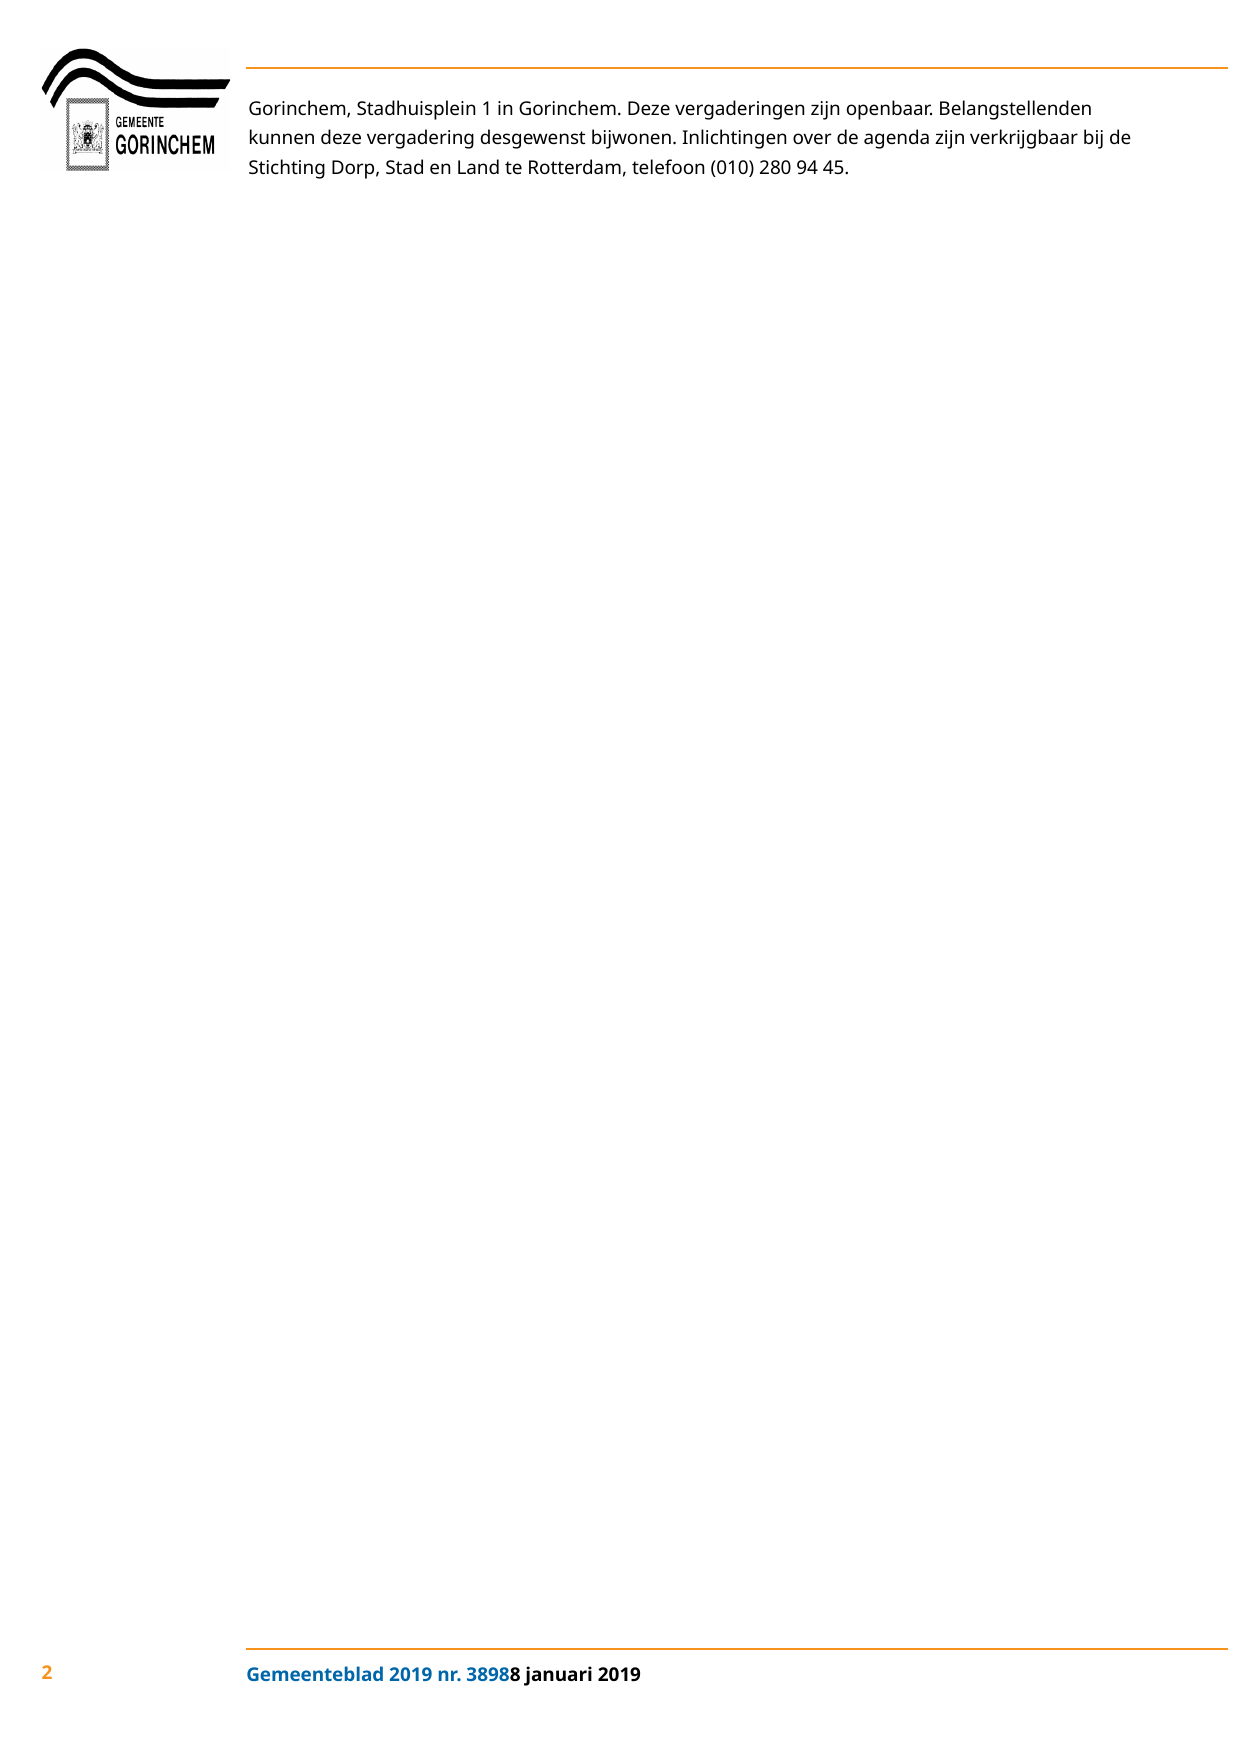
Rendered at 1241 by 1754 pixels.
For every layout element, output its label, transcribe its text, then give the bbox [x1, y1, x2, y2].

text Gorinchem, Stadhuisplein 1 in Gorinchem. Deze vergaderingen zijn openbaar. Belangstellenden kunnen deze vergadering desgewenst bijwonen. Inlichtingen over de agenda zijn verkrijgbaar bij de Stichting Dorp, Stad en Land te Rotterdam, telefoon (010) 280 94 45. [248, 95, 1152, 180]
picture [41, 47, 231, 172]
